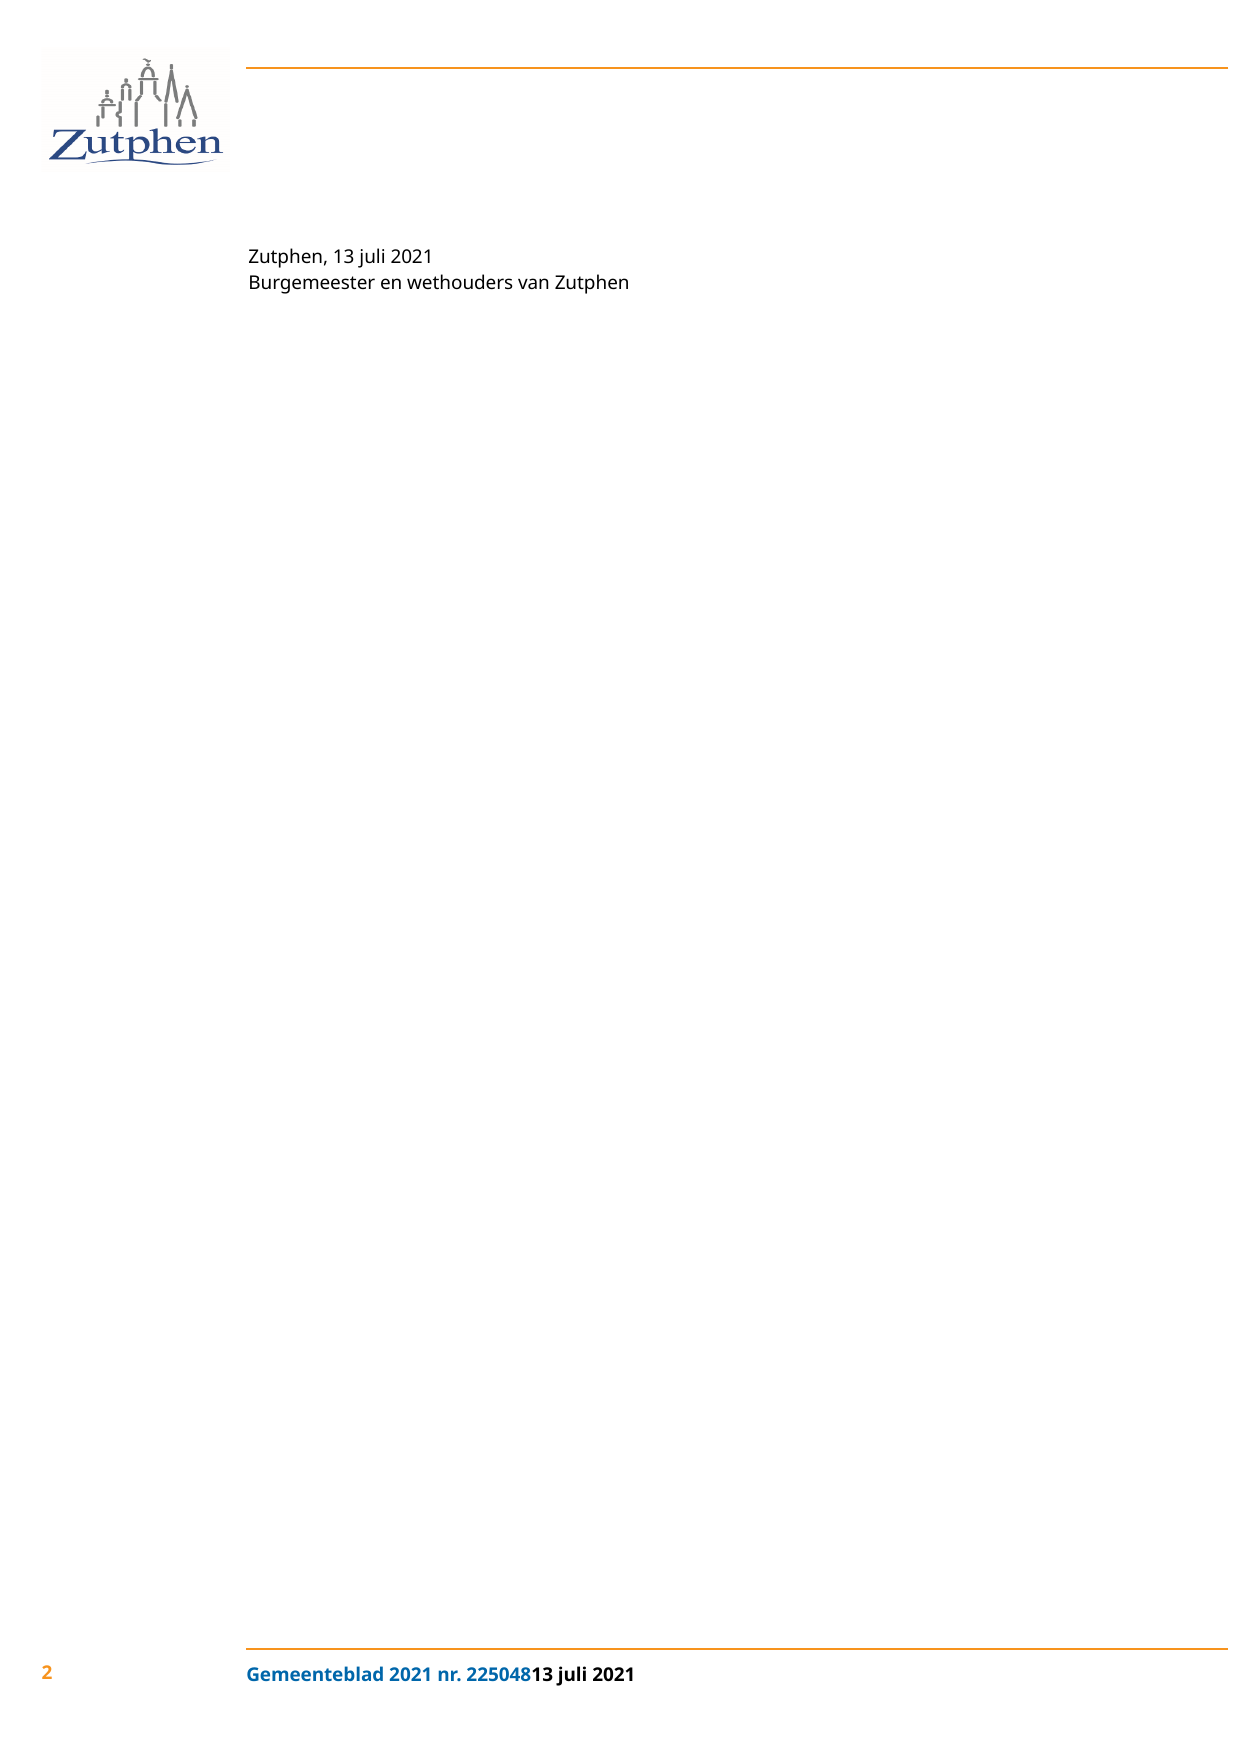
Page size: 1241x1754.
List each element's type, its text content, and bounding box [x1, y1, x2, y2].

text Zutphen, 13 juli 2021 [248, 243, 1152, 269]
picture [41, 47, 231, 172]
text Burgemeester en wethouders van Zutphen [248, 269, 1152, 295]
